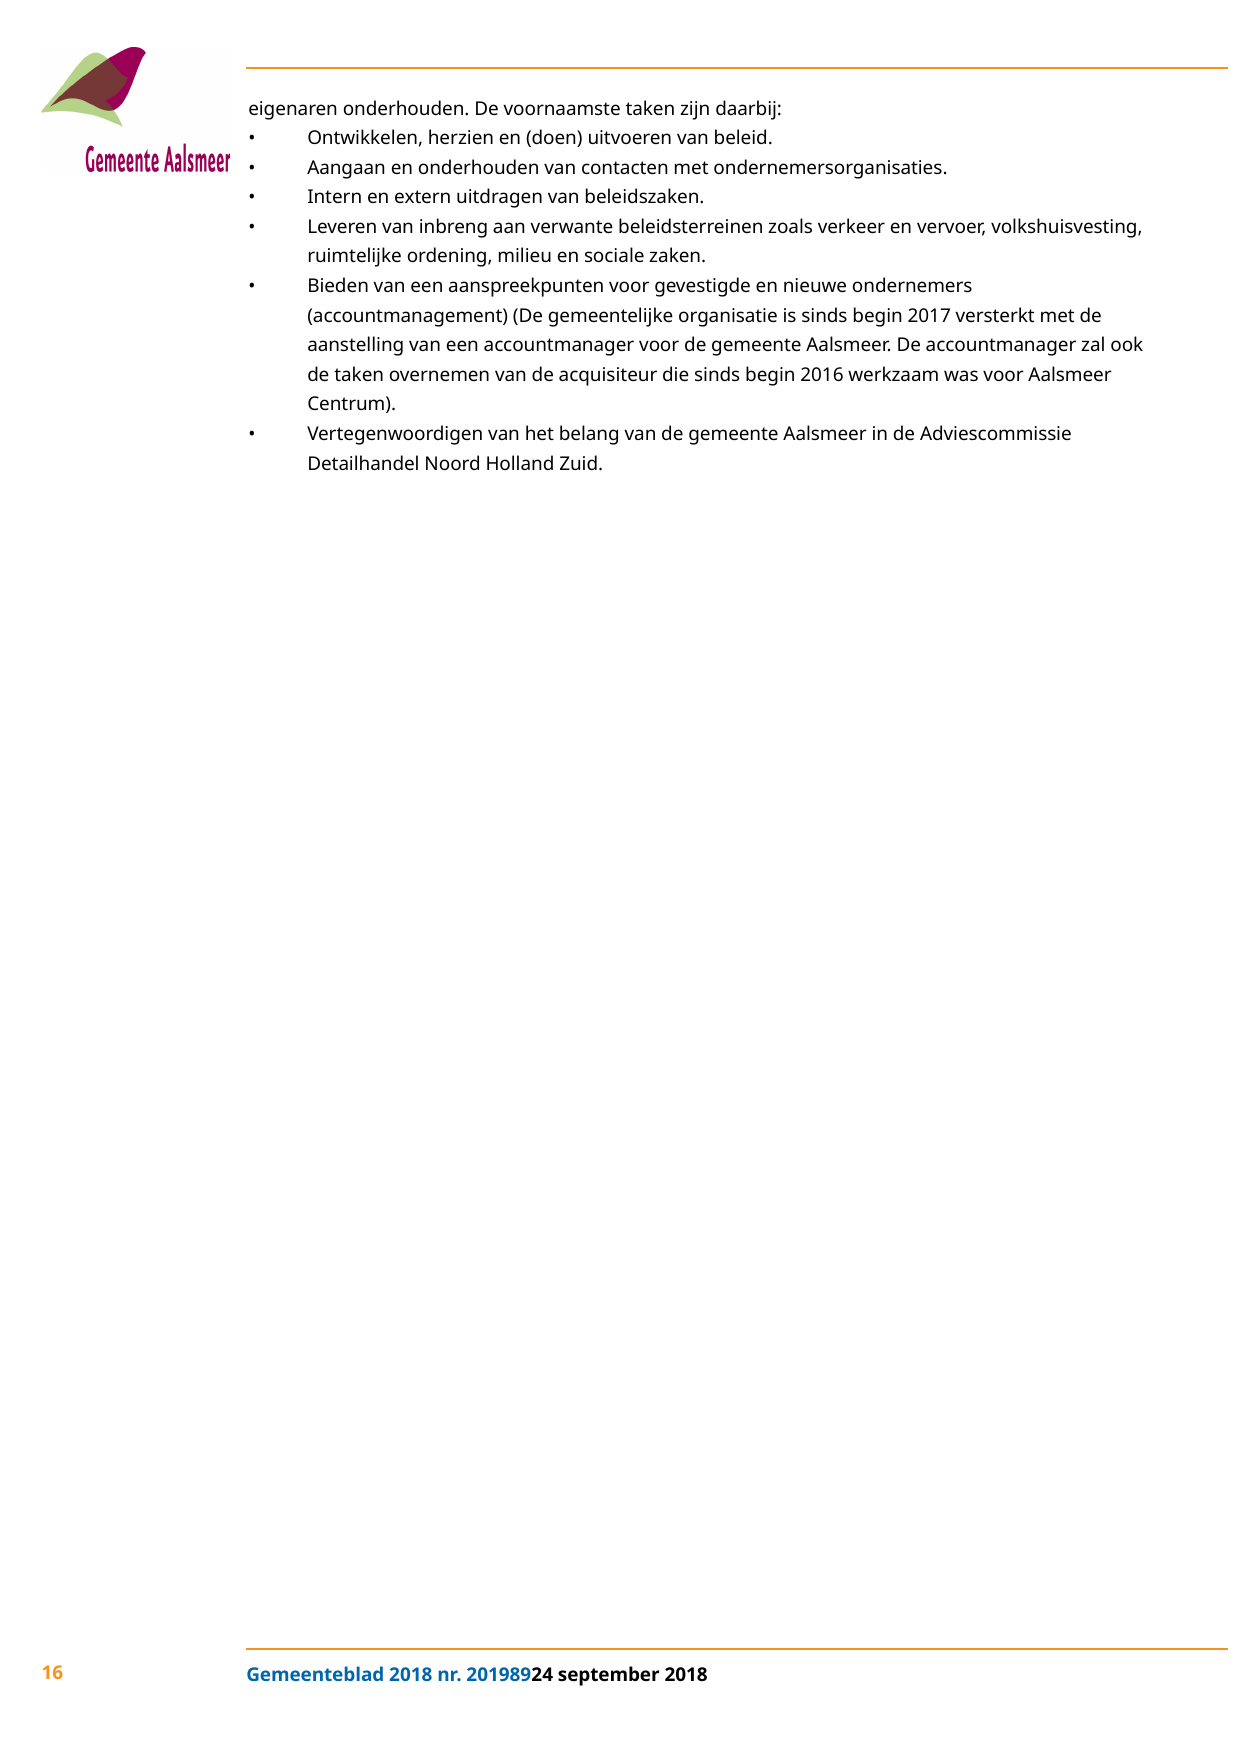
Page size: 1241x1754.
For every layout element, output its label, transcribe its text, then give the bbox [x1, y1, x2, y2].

picture [41, 47, 231, 172]
list Intern en extern uitdragen van beleidszaken. [248, 183, 1152, 209]
text eigenaren onderhouden. De voornaamste taken zijn daarbij: [248, 95, 1152, 121]
list Leveren van inbreng aan verwante beleidsterreinen zoals verkeer en vervoer, volkshuisvesting, ruimtelijke ordening, milieu en sociale zaken. [248, 213, 1152, 268]
list Vertegenwoordigen van het belang van de gemeente Aalsmeer in de Adviescommissie Detailhandel Noord Holland Zuid. [248, 420, 1152, 476]
list Ontwikkelen, herzien en (doen) uitvoeren van beleid. [248, 124, 1152, 150]
list Aangaan en onderhouden van contacten met ondernemersorganisaties. [248, 154, 1152, 180]
list Bieden van een aanspreekpunten voor gevestigde en nieuwe ondernemers (accountmanagement) (De gemeentelijke organisatie is sinds begin 2017 versterkt met de aanstelling van een accountmanager voor de gemeente Aalsmeer. De accountmanager zal ook de taken overnemen van de acquisiteur die sinds begin 2016 werkzaam was voor Aalsmeer Centrum). [248, 272, 1152, 416]
